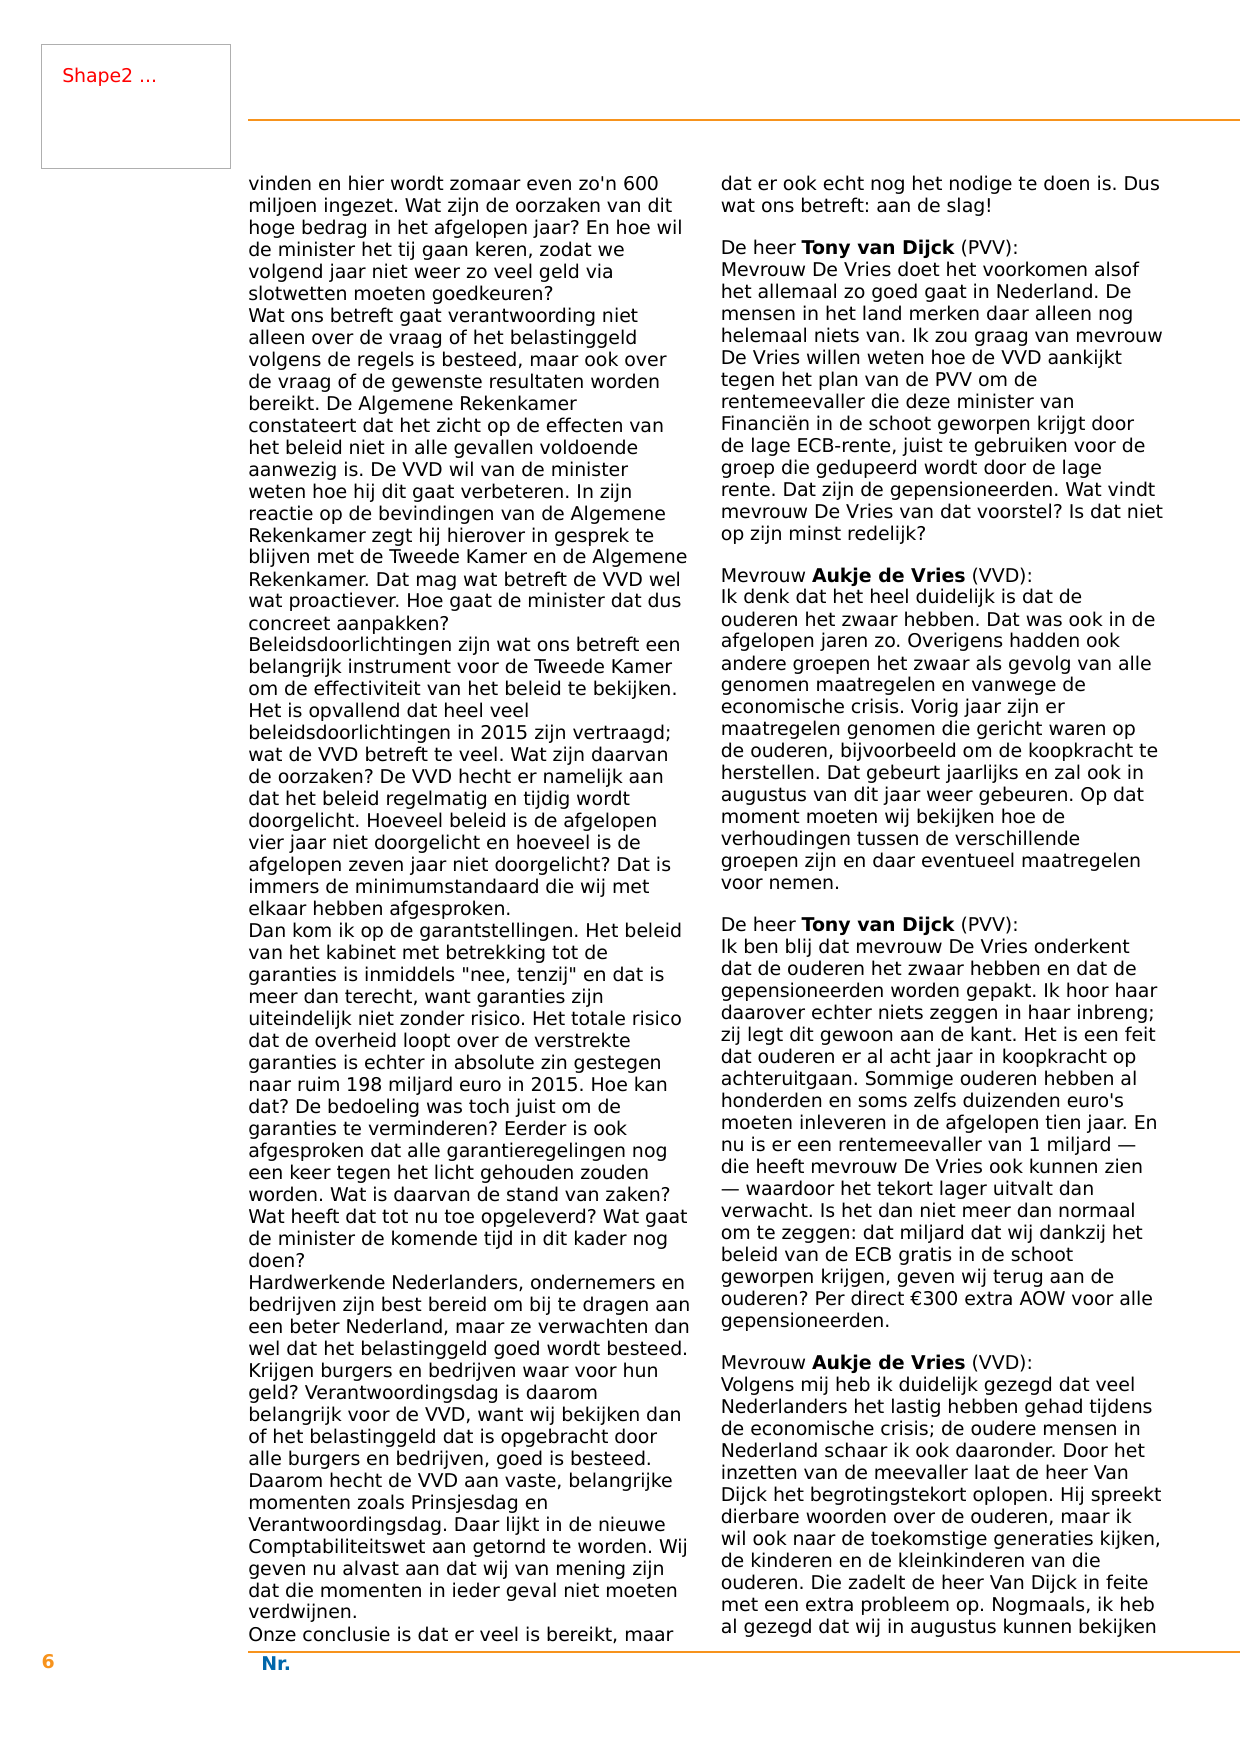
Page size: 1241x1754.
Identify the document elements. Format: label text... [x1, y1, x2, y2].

text vinden en hier wordt zomaar even zo'n 600 miljoen ingezet. Wat zijn de oorzaken van dit hoge bedrag in het afgelopen jaar? En hoe wil de minister het tij gaan keren, zodat we volgend jaar niet weer zo veel geld via slotwetten moeten goedkeuren? [248, 173, 691, 305]
text De heer Tony van Dijck (PVV): [721, 914, 1163, 936]
text Ik ben blij dat mevrouw De Vries onderkent dat de ouderen het zwaar hebben en dat de gepensioneerden worden gepakt. Ik hoor haar daarover echter niets zeggen in haar inbreng; zij legt dit gewoon aan de kant. Het is een feit dat ouderen er al acht jaar in koopkracht op achteruitgaan. Sommige ouderen hebben al honderden en soms zelfs duizenden euro's moeten inleveren in de afgelopen tien jaar. En nu is er een rentemeevaller van 1 miljard — die heeft mevrouw De Vries ook kunnen zien — waardoor het tekort lager uitvalt dan verwacht. Is het dan niet meer dan normaal om te zeggen: dat miljard dat wij dankzij het beleid van de ECB gratis in de schoot geworpen krijgen, geven wij terug aan de ouderen? Per direct €300 extra AOW voor alle gepensioneerden. [721, 936, 1163, 1332]
text Ik denk dat het heel duidelijk is dat de ouderen het zwaar hebben. Dat was ook in de afgelopen jaren zo. Overigens hadden ook andere groepen het zwaar als gevolg van alle genomen maatregelen en vanwege de economische crisis. Vorig jaar zijn er maatregelen genomen die gericht waren op de ouderen, bijvoorbeeld om de koopkracht te herstellen. Dat gebeurt jaarlijks en zal ook in augustus van dit jaar weer gebeuren. Op dat moment moeten wij bekijken hoe de verhoudingen tussen de verschillende groepen zijn en daar eventueel maatregelen voor nemen. [721, 586, 1163, 894]
text Volgens mij heb ik duidelijk gezegd dat veel Nederlanders het lastig hebben gehad tijdens de economische crisis; de oudere mensen in Nederland schaar ik ook daaronder. Door het inzetten van de meevaller laat de heer Van Dijck het begrotingstekort oplopen. Hij spreekt dierbare woorden over de ouderen, maar ik wil ook naar de toekomstige generaties kijken, de kinderen en de kleinkinderen van die ouderen. Die zadelt de heer Van Dijck in feite met een extra probleem op. Nogmaals, ik heb al gezegd dat wij in augustus kunnen bekijken [721, 1374, 1163, 1637]
text De heer Tony van Dijck (PVV): [721, 237, 1163, 259]
text Onze conclusie is dat er veel is bereikt, maar [248, 1623, 691, 1645]
text dat er ook echt nog het nodige te doen is. Dus wat ons betreft: aan de slag! [721, 173, 1163, 217]
text Mevrouw Aukje de Vries (VVD): [721, 1352, 1163, 1374]
text Mevrouw Aukje de Vries (VVD): [721, 564, 1163, 586]
text Wat ons betreft gaat verantwoording niet alleen over de vraag of het belastinggeld volgens de regels is besteed, maar ook over de vraag of de gewenste resultaten worden bereikt. De Algemene Rekenkamer constateert dat het zicht op de effecten van het beleid niet in alle gevallen voldoende aanwezig is. De VVD wil van de minister weten hoe hij dit gaat verbeteren. In zijn reactie op de bevindingen van de Algemene Rekenkamer zegt hij hierover in gesprek te blijven met de Tweede Kamer en de Algemene Rekenkamer. Dat mag wat betreft de VVD wel wat proactiever. Hoe gaat de minister dat dus concreet aanpakken? [248, 305, 691, 634]
text Mevrouw De Vries doet het voorkomen alsof het allemaal zo goed gaat in Nederland. De mensen in het land merken daar alleen nog helemaal niets van. Ik zou graag van mevrouw De Vries willen weten hoe de VVD aankijkt tegen het plan van de PVV om de rentemeevaller die deze minister van Financiën in de schoot geworpen krijgt door de lage ECB-rente, juist te gebruiken voor de groep die gedupeerd wordt door de lage rente. Dat zijn de gepensioneerden. Wat vindt mevrouw De Vries van dat voorstel? Is dat niet op zijn minst redelijk? [721, 259, 1163, 544]
text Dan kom ik op de garantstellingen. Het beleid van het kabinet met betrekking tot de garanties is inmiddels "nee, tenzij" en dat is meer dan terecht, want garanties zijn uiteindelijk niet zonder risico. Het totale risico dat de overheid loopt over de verstrekte garanties is echter in absolute zin gestegen naar ruim 198 miljard euro in 2015. Hoe kan dat? De bedoeling was toch juist om de garanties te verminderen? Eerder is ook afgesproken dat alle garantieregelingen nog een keer tegen het licht gehouden zouden worden. Wat is daarvan de stand van zaken? Wat heeft dat tot nu toe opgeleverd? Wat gaat de minister de komende tijd in dit kader nog doen? [248, 920, 691, 1272]
text Hardwerkende Nederlanders, ondernemers en bedrijven zijn best bereid om bij te dragen aan een beter Nederland, maar ze verwachten dan wel dat het belastinggeld goed wordt besteed. Krijgen burgers en bedrijven waar voor hun geld? Verantwoordingsdag is daarom belangrijk voor de VVD, want wij bekijken dan of het belastinggeld dat is opgebracht door alle burgers en bedrijven, goed is besteed. Daarom hecht de VVD aan vaste, belangrijke momenten zoals Prinsjesdag en Verantwoordingsdag. Daar lijkt in de nieuwe Comptabiliteitswet aan getornd te worden. Wij geven nu alvast aan dat wij van mening zijn dat die momenten in ieder geval niet moeten verdwijnen. [248, 1272, 691, 1623]
text Beleidsdoorlichtingen zijn wat ons betreft een belangrijk instrument voor de Tweede Kamer om de effectiviteit van het beleid te bekijken. Het is opvallend dat heel veel beleidsdoorlichtingen in 2015 zijn vertraagd; wat de VVD betreft te veel. Wat zijn daarvan de oorzaken? De VVD hecht er namelijk aan dat het beleid regelmatig en tijdig wordt doorgelicht. Hoeveel beleid is de afgelopen vier jaar niet doorgelicht en hoeveel is de afgelopen zeven jaar niet doorgelicht? Dat is immers de minimumstandaard die wij met elkaar hebben afgesproken. [248, 634, 691, 920]
